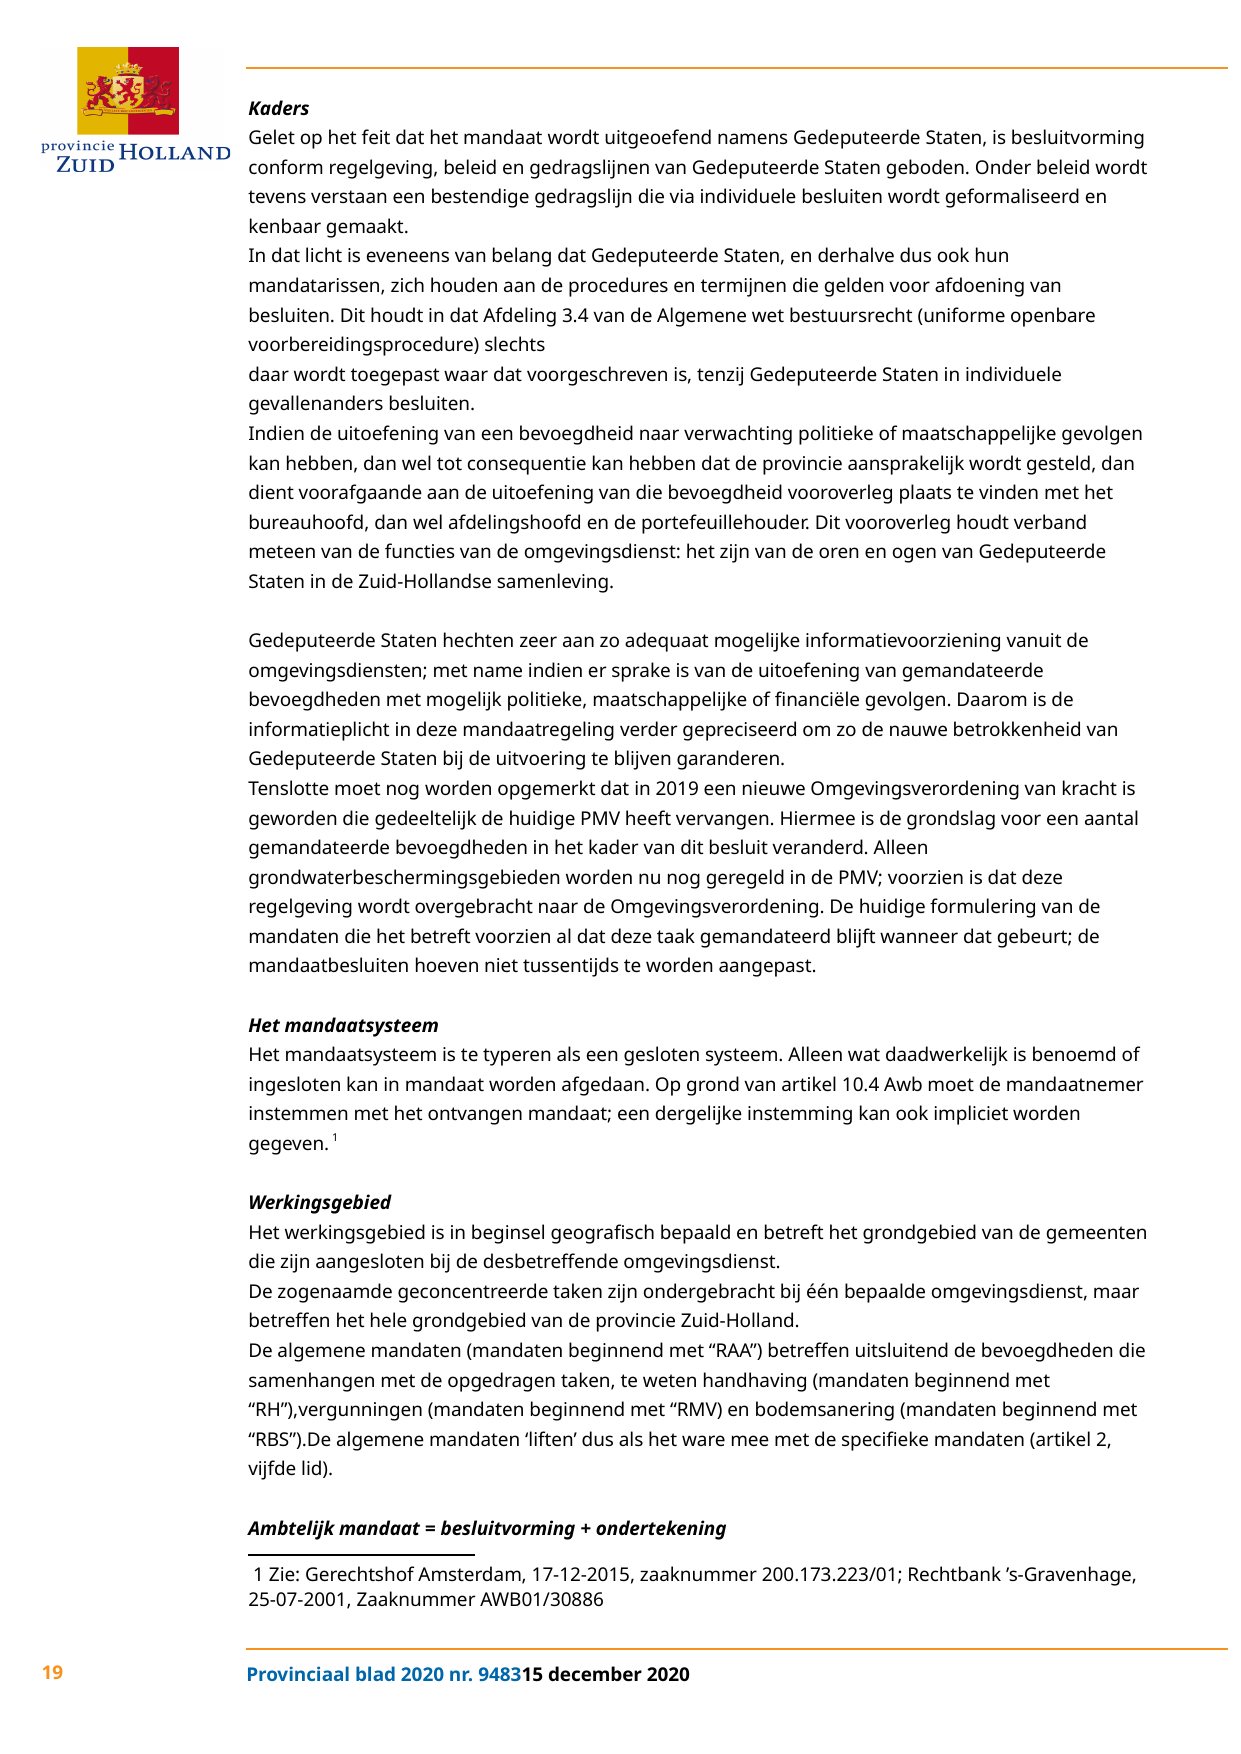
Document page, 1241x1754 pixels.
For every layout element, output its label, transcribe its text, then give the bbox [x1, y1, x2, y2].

text Het werkingsgebied is in beginsel geografisch bepaald en betreft het grondgebied van de gemeenten die zijn aangesloten bij de desbetreffende omgevingsdienst. [248, 1219, 1152, 1274]
text Indien de uitoefening van een bevoegdheid naar verwachting politieke of maatschappelijke gevolgen kan hebben, dan wel tot consequentie kan hebben dat de provincie aansprakelijk wordt gesteld, dan dient voorafgaande aan de uitoefening van die bevoegdheid vooroverleg plaats te vinden met het bureauhoofd, dan wel afdelingshoofd en de portefeuillehouder. Dit vooroverleg houdt verband meteen van de functies van de omgevingsdienst: het zijn van de oren en ogen van Gedeputeerde Staten in de Zuid-Hollandse samenleving. [248, 420, 1152, 594]
text Het mandaatsysteem [248, 1012, 1152, 1038]
text Tenslotte moet nog worden opgemerkt dat in 2019 een nieuwe Omgevingsverordening van kracht is geworden die gedeeltelijk de huidige PMV heeft vervangen. Hiermee is de grondslag voor een aantal gemandateerde bevoegdheden in het kader van dit besluit veranderd. Alleen grondwaterbeschermingsgebieden worden nu nog geregeld in de PMV; voorzien is dat deze regelgeving wordt overgebracht naar de Omgevingsverordening. De huidige formulering van de mandaten die het betreft voorzien al dat deze taak gemandateerd blijft wanneer dat gebeurt; de mandaatbesluiten hoeven niet tussentijds te worden aangepast. [248, 775, 1152, 978]
text Gelet op het feit dat het mandaat wordt uitgeoefend namens Gedeputeerde Staten, is besluitvorming conform regelgeving, beleid en gedragslijnen van Gedeputeerde Staten geboden. Onder beleid wordt tevens verstaan een bestendige gedragslijn die via individuele besluiten wordt geformaliseerd en kenbaar gemaakt. [248, 124, 1152, 239]
text De algemene mandaten (mandaten beginnend met “RAA”) betreffen uitsluitend de bevoegdheden die samenhangen met de opgedragen taken, te weten handhaving (mandaten beginnend met “RH”),vergunningen (mandaten beginnend met “RMV) en bodemsanering (mandaten beginnend met “RBS”).De algemene mandaten ‘liften’ dus als het ware mee met de specifieke mandaten (artikel 2, vijfde lid). [248, 1337, 1152, 1481]
text Ambtelijk mandaat = besluitvorming + ondertekening [248, 1515, 1152, 1541]
text Kaders [248, 95, 1152, 121]
text Gedeputeerde Staten hechten zeer aan zo adequaat mogelijke informatievoorziening vanuit de omgevingsdiensten; met name indien er sprake is van de uitoefening van gemandateerde bevoegdheden met mogelijk politieke, maatschappelijke of financiële gevolgen. Daarom is de informatieplicht in deze mandaatregeling verder gepreciseerd om zo de nauwe betrokkenheid van Gedeputeerde Staten bij de uitvoering te blijven garanderen. [248, 627, 1152, 771]
text Werkingsgebied [248, 1189, 1152, 1215]
text De zogenaamde geconcentreerde taken zijn ondergebracht bij één bepaalde omgevingsdienst, maar betreffen het hele grondgebied van de provincie Zuid-Holland. [248, 1278, 1152, 1333]
text In dat licht is eveneens van belang dat Gedeputeerde Staten, en derhalve dus ook hun mandatarissen, zich houden aan de procedures en termijnen die gelden voor afdoening van besluiten. Dit houdt in dat Afdeling 3.4 van de Algemene wet bestuursrecht (uniforme openbare voorbereidingsprocedure) slechts [248, 243, 1152, 357]
text daar wordt toegepast waar dat voorgeschreven is, tenzij Gedeputeerde Staten in individuele gevallenanders besluiten. [248, 361, 1152, 416]
text Zie: Gerechtshof Amsterdam, 17-12-2015, zaaknummer 200.173.223/01; Rechtbank ’s-Gravenhage, 25-07-2001, Zaaknummer AWB01/30886 [248, 1561, 1152, 1612]
text Het mandaatsysteem is te typeren als een gesloten systeem. Alleen wat daadwerkelijk is benoemd of ingesloten kan in mandaat worden afgedaan. Op grond van artikel 10.4 Awb moet de mandaatnemer instemmen met het ontvangen mandaat; een dergelijke instemming kan ook impliciet worden gegeven. [248, 1041, 1152, 1156]
picture [41, 47, 231, 172]
